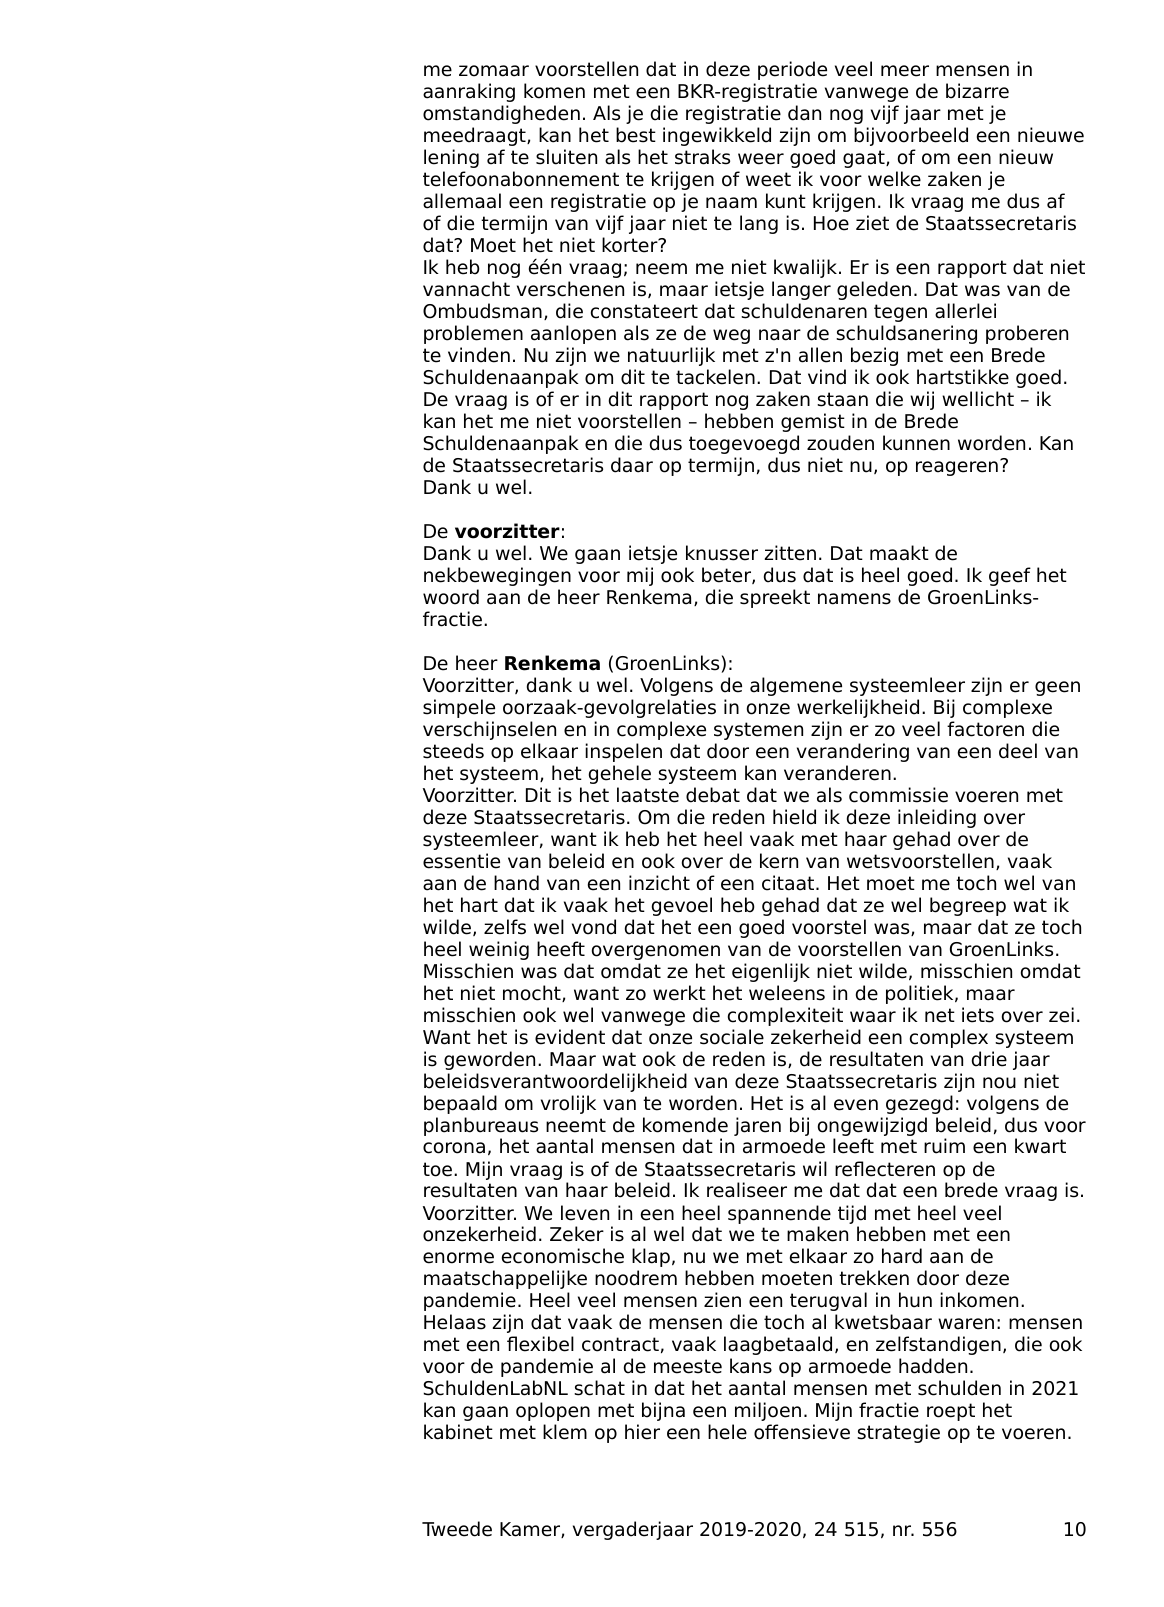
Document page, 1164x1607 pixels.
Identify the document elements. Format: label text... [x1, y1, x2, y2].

text De heer Renkema (GroenLinks): [422, 653, 1087, 675]
text Dank u wel. We gaan ietsje knusser zitten. Dat maakt de nekbewegingen voor mij ook beter, dus dat is heel goed. Ik geef het woord aan de heer Renkema, die spreekt namens de GroenLinks-fractie. [422, 543, 1087, 631]
text Ik heb nog één vraag; neem me niet kwalijk. Er is een rapport dat niet vannacht verschenen is, maar ietsje langer geleden. Dat was van de Ombudsman, die constateert dat schuldenaren tegen allerlei problemen aanlopen als ze de weg naar de schuldsanering proberen te vinden. Nu zijn we natuurlijk met z'n allen bezig met een Brede Schuldenaanpak om dit te tackelen. Dat vind ik ook hartstikke goed. De vraag is of er in dit rapport nog zaken staan die wij wellicht – ik kan het me niet voorstellen – hebben gemist in de Brede Schuldenaanpak en die dus toegevoegd zouden kunnen worden. Kan de Staatssecretaris daar op termijn, dus niet nu, op reageren? [422, 257, 1087, 477]
text me zomaar voorstellen dat in deze periode veel meer mensen in aanraking komen met een BKR-registratie vanwege de bizarre omstandigheden. Als je die registratie dan nog vijf jaar met je meedraagt, kan het best ingewikkeld zijn om bijvoorbeeld een nieuwe lening af te sluiten als het straks weer goed gaat, of om een nieuw telefoonabonnement te krijgen of weet ik voor welke zaken je allemaal een registratie op je naam kunt krijgen. Ik vraag me dus af of die termijn van vijf jaar niet te lang is. Hoe ziet de Staatssecretaris dat? Moet het niet korter? [422, 59, 1087, 257]
text Dank u wel. [422, 477, 1087, 499]
text Voorzitter. Dit is het laatste debat dat we als commissie voeren met deze Staatssecretaris. Om die reden hield ik deze inleiding over systeemleer, want ik heb het heel vaak met haar gehad over de essentie van beleid en ook over de kern van wetsvoorstellen, vaak aan de hand van een inzicht of een citaat. Het moet me toch wel van het hart dat ik vaak het gevoel heb gehad dat ze wel begreep wat ik wilde, zelfs wel vond dat het een goed voorstel was, maar dat ze toch heel weinig heeft overgenomen van de voorstellen van GroenLinks. Misschien was dat omdat ze het eigenlijk niet wilde, misschien omdat het niet mocht, want zo werkt het weleens in de politiek, maar misschien ook wel vanwege die complexiteit waar ik net iets over zei. Want het is evident dat onze sociale zekerheid een complex systeem is geworden. Maar wat ook de reden is, de resultaten van drie jaar beleidsverantwoordelijkheid van deze Staatssecretaris zijn nou niet bepaald om vrolijk van te worden. Het is al even gezegd: volgens de planbureaus neemt de komende jaren bij ongewijzigd beleid, dus voor corona, het aantal mensen dat in armoede leeft met ruim een kwart toe. Mijn vraag is of de Staatssecretaris wil reflecteren op de resultaten van haar beleid. Ik realiseer me dat dat een brede vraag is. [422, 785, 1087, 1202]
text Voorzitter. We leven in een heel spannende tijd met heel veel onzekerheid. Zeker is al wel dat we te maken hebben met een enorme economische klap, nu we met elkaar zo hard aan de maatschappelijke noodrem hebben moeten trekken door deze pandemie. Heel veel mensen zien een terugval in hun inkomen. Helaas zijn dat vaak de mensen die toch al kwetsbaar waren: mensen met een flexibel contract, vaak laagbetaald, en zelfstandigen, die ook voor de pandemie al de meeste kans op armoede hadden. SchuldenLabNL schat in dat het aantal mensen met schulden in 2021 kan gaan oplopen met bijna een miljoen. Mijn fractie roept het kabinet met klem op hier een hele offensieve strategie op te voeren. [422, 1202, 1087, 1444]
text De voorzitter: [422, 521, 1087, 543]
text Voorzitter, dank u wel. Volgens de algemene systeemleer zijn er geen simpele oorzaak-gevolgrelaties in onze werkelijkheid. Bij complexe verschijnselen en in complexe systemen zijn er zo veel factoren die steeds op elkaar inspelen dat door een verandering van een deel van het systeem, het gehele systeem kan veranderen. [422, 675, 1087, 785]
